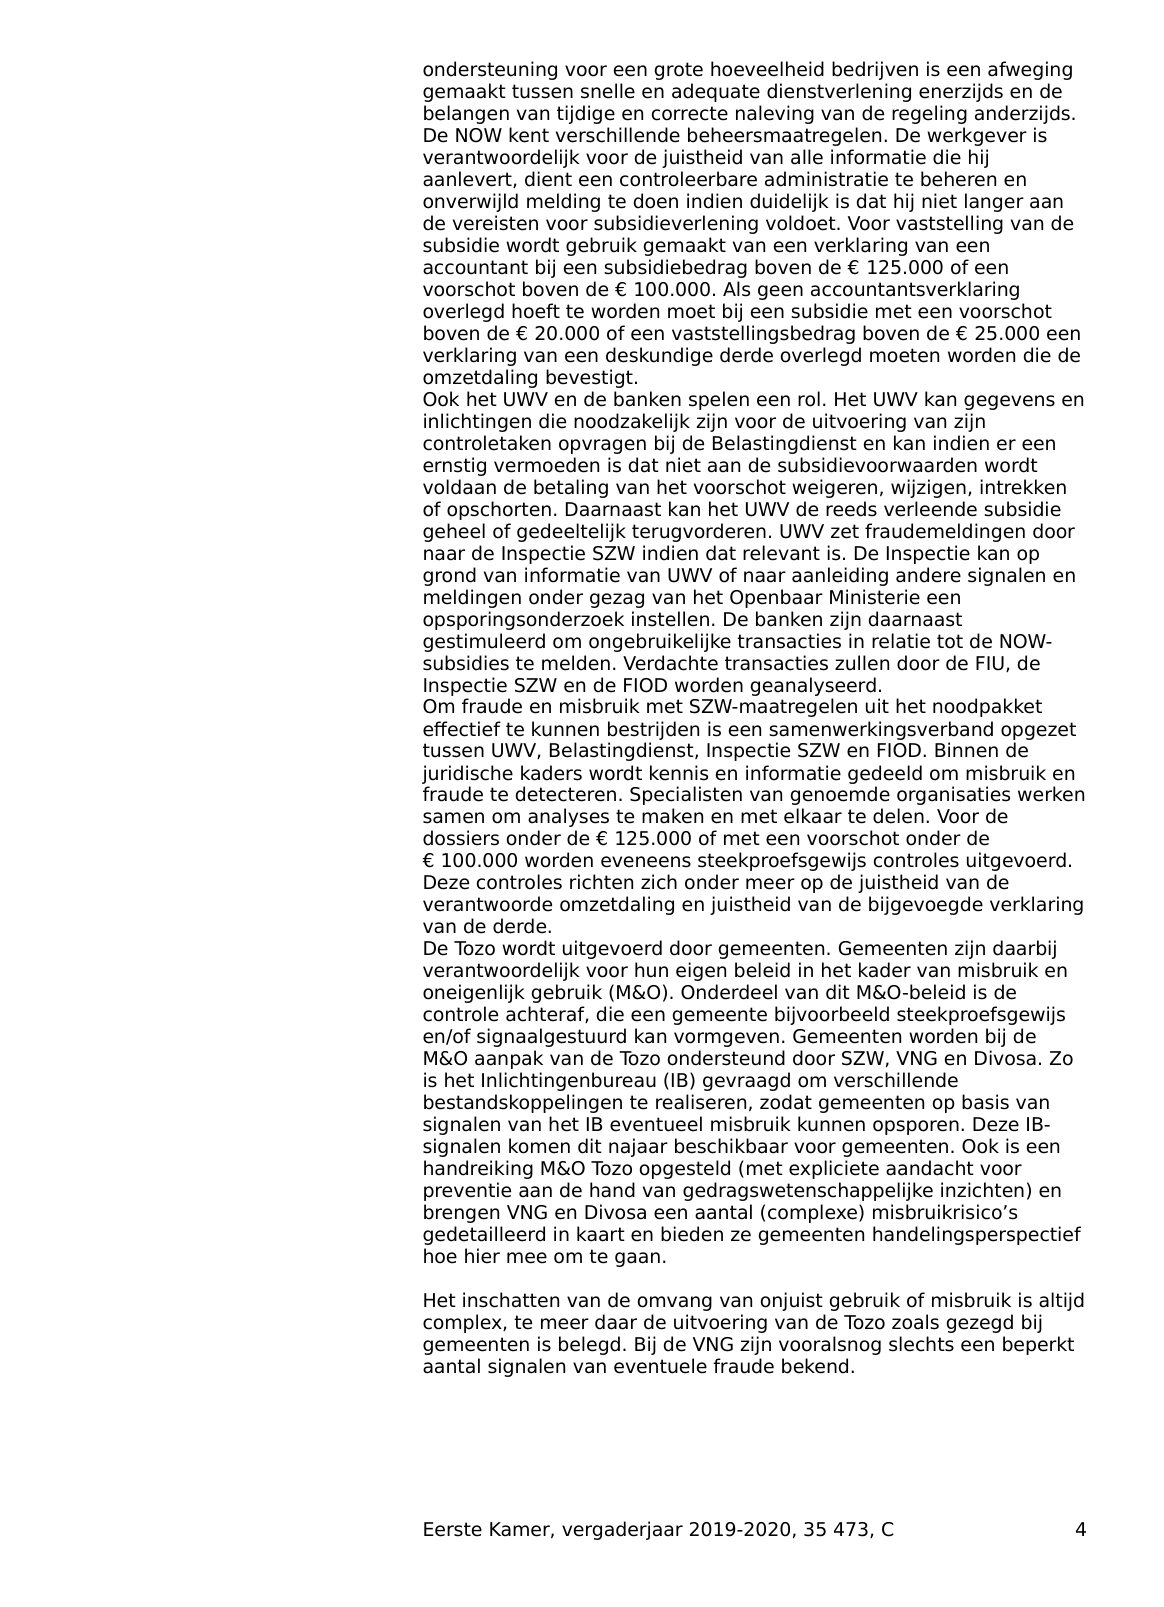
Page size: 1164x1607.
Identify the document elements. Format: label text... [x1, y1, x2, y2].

text Ook het UWV en de banken spelen een rol. Het UWV kan gegevens en inlichtingen die noodzakelijk zijn voor de uitvoering van zijn controletaken opvragen bij de Belastingdienst en kan indien er een ernstig vermoeden is dat niet aan de subsidievoorwaarden wordt voldaan de betaling van het voorschot weigeren, wijzigen, intrekken of opschorten. Daarnaast kan het UWV de reeds verleende subsidie geheel of gedeeltelijk terugvorderen. UWV zet fraudemeldingen door naar de Inspectie SZW indien dat relevant is. De Inspectie kan op grond van informatie van UWV of naar aanleiding andere signalen en meldingen onder gezag van het Openbaar Ministerie een opsporingsonderzoek instellen. De banken zijn daarnaast gestimuleerd om ongebruikelijke transacties in relatie tot de NOW-subsidies te melden. Verdachte transacties zullen door de FIU, de Inspectie SZW en de FIOD worden geanalyseerd. [422, 389, 1087, 696]
text De NOW kent verschillende beheersmaatregelen. De werkgever is verantwoordelijk voor de juistheid van alle informatie die hij aanlevert, dient een controleerbare administratie te beheren en onverwijld melding te doen indien duidelijk is dat hij niet langer aan de vereisten voor subsidieverlening voldoet. Voor vaststelling van de subsidie wordt gebruik gemaakt van een verklaring van een accountant bij een subsidiebedrag boven de € 125.000 of een voorschot boven de € 100.000. Als geen accountantsverklaring overlegd hoeft te worden moet bij een subsidie met een voorschot boven de € 20.000 of een vaststellingsbedrag boven de € 25.000 een verklaring van een deskundige derde overlegd moeten worden die de omzetdaling bevestigt. [422, 125, 1087, 389]
text ondersteuning voor een grote hoeveelheid bedrijven is een afweging gemaakt tussen snelle en adequate dienstverlening enerzijds en de belangen van tijdige en correcte naleving van de regeling anderzijds. [422, 59, 1087, 125]
text De Tozo wordt uitgevoerd door gemeenten. Gemeenten zijn daarbij verantwoordelijk voor hun eigen beleid in het kader van misbruik en oneigenlijk gebruik (M&O). Onderdeel van dit M&O-beleid is de controle achteraf, die een gemeente bijvoorbeeld steekproefsgewijs en/of signaalgestuurd kan vormgeven. Gemeenten worden bij de M&O aanpak van de Tozo ondersteund door SZW, VNG en Divosa. Zo is het Inlichtingenbureau (IB) gevraagd om verschillende bestandskoppelingen te realiseren, zodat gemeenten op basis van signalen van het IB eventueel misbruik kunnen opsporen. Deze IB-signalen komen dit najaar beschikbaar voor gemeenten. Ook is een handreiking M&O Tozo opgesteld (met expliciete aandacht voor preventie aan de hand van gedragswetenschappelijke inzichten) en brengen VNG en Divosa een aantal (complexe) misbruikrisico’s gedetailleerd in kaart en bieden ze gemeenten handelingsperspectief hoe hier mee om te gaan. [422, 938, 1087, 1268]
text Om fraude en misbruik met SZW-maatregelen uit het noodpakket effectief te kunnen bestrijden is een samenwerkingsverband opgezet tussen UWV, Belastingdienst, Inspectie SZW en FIOD. Binnen de juridische kaders wordt kennis en informatie gedeeld om misbruik en fraude te detecteren. Specialisten van genoemde organisaties werken samen om analyses te maken en met elkaar te delen. Voor de dossiers onder de € 125.000 of met een voorschot onder de € 100.000 worden eveneens steekproefsgewijs controles uitgevoerd. Deze controles richten zich onder meer op de juistheid van de verantwoorde omzetdaling en juistheid van de bijgevoegde verklaring van de derde. [422, 696, 1087, 938]
text Het inschatten van de omvang van onjuist gebruik of misbruik is altijd complex, te meer daar de uitvoering van de Tozo zoals gezegd bij gemeenten is belegd. Bij de VNG zijn vooralsnog slechts een beperkt aantal signalen van eventuele fraude bekend. [422, 1290, 1087, 1378]
